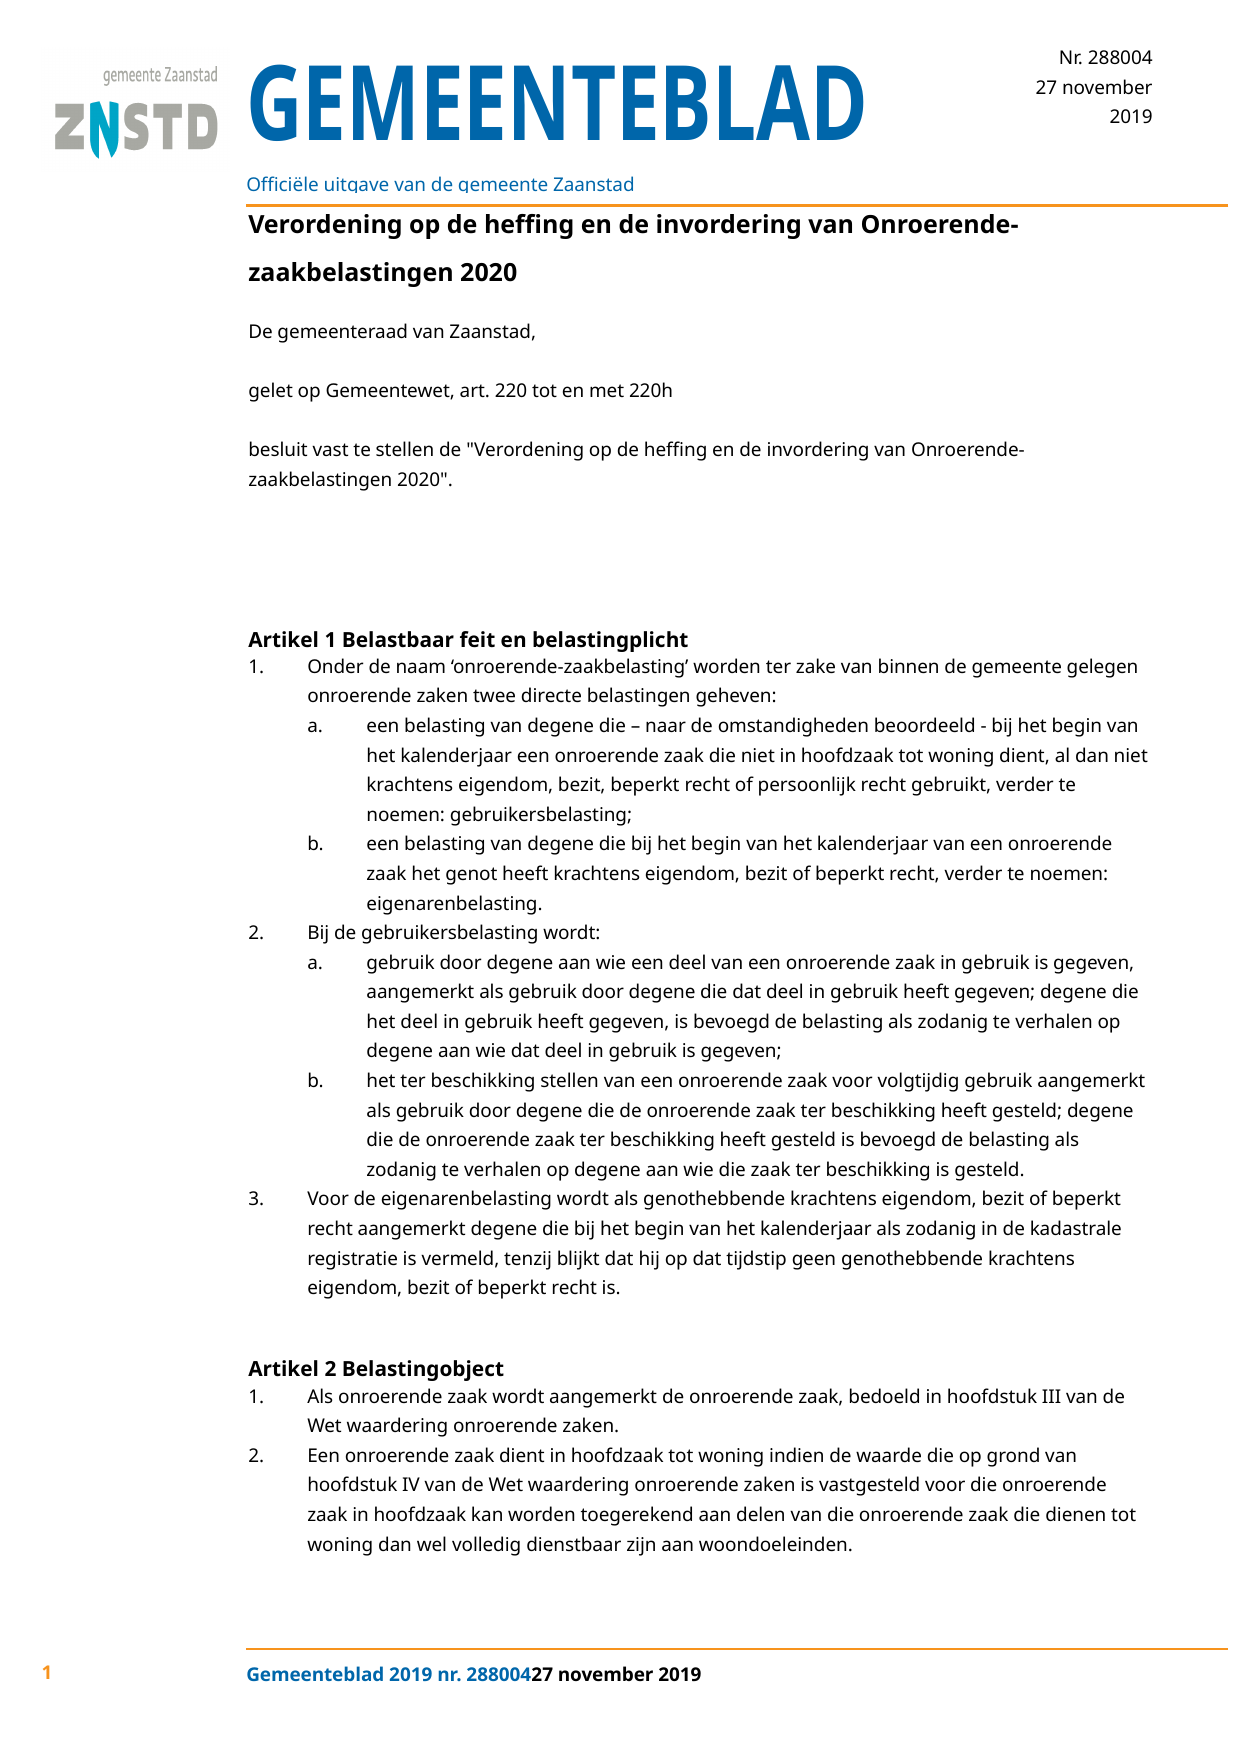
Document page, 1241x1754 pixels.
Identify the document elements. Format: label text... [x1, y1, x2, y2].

text Verordening op de heffing en de invordering van Onroerende-zaakbelastingen 2020 [248, 207, 1152, 288]
text Artikel 1 Belastbaar feit en belastingplicht [248, 625, 1152, 653]
list Onder de naam ‘onroerende-zaakbelasting’ worden ter zake van binnen de gemeente gelegen onroerende zaken twee directe belastingen geheven: [248, 653, 1152, 708]
list Een onroerende zaak dient in hoofdzaak tot woning indien de waarde die op grond van hoofdstuk IV van de Wet waardering onroerende zaken is vastgesteld voor die onroerende zaak in hoofdzaak kan worden toegerekend aan delen van die onroerende zaak die dienen tot woning dan wel volledig dienstbaar zijn aan woondoeleinden. [248, 1442, 1152, 1556]
text gelet op Gemeentewet, art. 220 tot en met 220h [248, 377, 1152, 403]
text besluit vast te stellen de "Verordening op de heffing en de invordering van Onroerende-zaakbelastingen 2020". [248, 436, 1152, 492]
list Als onroerende zaak wordt aangemerkt de onroerende zaak, bedoeld in hoofdstuk III van de Wet waardering onroerende zaken. [248, 1383, 1152, 1438]
text De gemeenteraad van Zaanstad, [248, 318, 1152, 344]
list Bij de gebruikersbelasting wordt: [248, 919, 1152, 945]
list gebruik door degene aan wie een deel van een onroerende zaak in gebruik is gegeven, aangemerkt als gebruik door degene die dat deel in gebruik heeft gegeven; degene die het deel in gebruik heeft gegeven, is bevoegd de belasting als zodanig te verhalen op degene aan wie dat deel in gebruik is gegeven; [307, 949, 1152, 1063]
list een belasting van degene die – naar de omstandigheden beoordeeld - bij het begin van het kalenderjaar een onroerende zaak die niet in hoofdzaak tot woning dient, al dan niet krachtens eigendom, bezit, beperkt recht of persoonlijk recht gebruikt, verder te noemen: gebruikersbelasting; [307, 712, 1152, 827]
text Artikel 2 Belastingobject [248, 1354, 1152, 1383]
picture [41, 47, 231, 172]
list het ter beschikking stellen van een onroerende zaak voor volgtijdig gebruik aangemerkt als gebruik door degene die de onroerende zaak ter beschikking heeft gesteld; degene die de onroerende zaak ter beschikking heeft gesteld is bevoegd de belasting als zodanig te verhalen op degene aan wie die zaak ter beschikking is gesteld. [307, 1067, 1152, 1182]
list een belasting van degene die bij het begin van het kalenderjaar van een onroerende zaak het genot heeft krachtens eigendom, bezit of beperkt recht, verder te noemen: eigenarenbelasting. [307, 831, 1152, 916]
list Voor de eigenarenbelasting wordt als genothebbende krachtens eigendom, bezit of beperkt recht aangemerkt degene die bij het begin van het kalenderjaar als zodanig in de kadastrale registratie is vermeld, tenzij blijkt dat hij op dat tijdstip geen genothebbende krachtens eigendom, bezit of beperkt recht is. [248, 1186, 1152, 1300]
